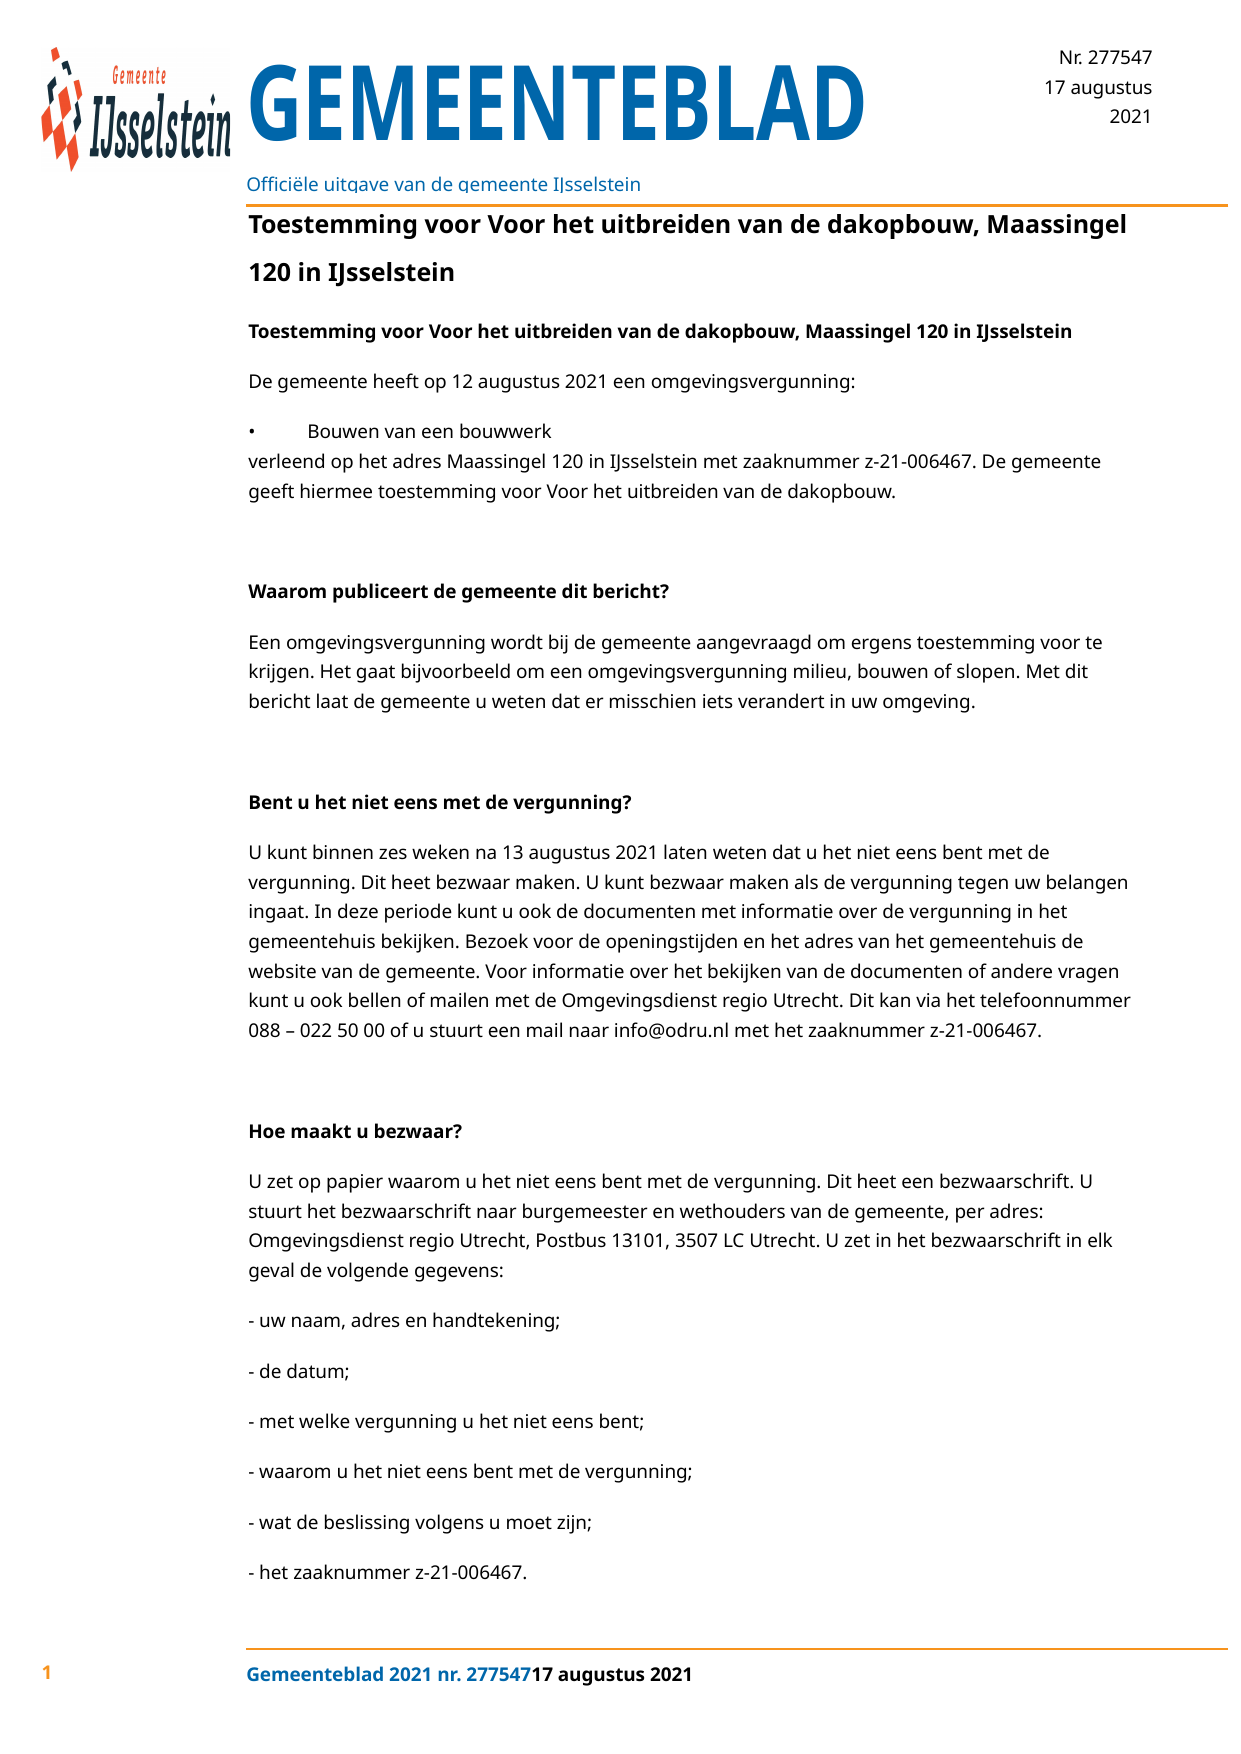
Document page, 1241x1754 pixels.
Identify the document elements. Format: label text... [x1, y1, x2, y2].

text - met welke vergunning u het niet eens bent; [248, 1408, 1152, 1434]
text Toestemming voor Voor het uitbreiden van de dakopbouw, Maassingel 120 in IJsselstein [248, 318, 1152, 344]
text - uw naam, adres en handtekening; [248, 1307, 1152, 1333]
text Hoe maakt u bezwaar? [248, 1118, 1152, 1144]
text Waarom publiceert de gemeente dit bericht? [248, 579, 1152, 604]
text - de datum; [248, 1358, 1152, 1384]
text Bent u het niet eens met de vergunning? [248, 789, 1152, 815]
text verleend op het adres Maassingel 120 in IJsselstein met zaaknummer z-21-006467. De gemeente geeft hiermee toestemming voor Voor het uitbreiden van de dakopbouw. [248, 448, 1152, 504]
text De gemeente heeft op 12 augustus 2021 een omgevingsvergunning: [248, 368, 1152, 394]
text Toestemming voor Voor het uitbreiden van de dakopbouw, Maassingel 120 in IJsselstein [248, 207, 1152, 288]
text U kunt binnen zes weken na 13 augustus 2021 laten weten dat u het niet eens bent met de vergunning. Dit heet bezwaar maken. U kunt bezwaar maken als de vergunning tegen uw belangen ingaat. In deze periode kunt u ook de documenten met informatie over de vergunning in het gemeentehuis bekijken. Bezoek voor de openingstijden en het adres van het gemeentehuis de website van de gemeente. Voor informatie over het bekijken van de documenten of andere vragen kunt u ook bellen of mailen met de Omgevingsdienst regio Utrecht. Dit kan via het telefoonnummer 088 – 022 50 00 of u stuurt een mail naar info@odru.nl met het zaaknummer z-21-006467. [248, 839, 1152, 1043]
text - het zaaknummer z-21-006467. [248, 1559, 1152, 1585]
list Bouwen van een bouwwerk [248, 419, 1152, 444]
text - wat de beslissing volgens u moet zijn; [248, 1509, 1152, 1535]
text Een omgevingsvergunning wordt bij de gemeente aangevraagd om ergens toestemming voor te krijgen. Het gaat bijvoorbeeld om een omgevingsvergunning milieu, bouwen of slopen. Met dit bericht laat de gemeente u weten dat er misschien iets verandert in uw omgeving. [248, 629, 1152, 714]
text - waarom u het niet eens bent met de vergunning; [248, 1459, 1152, 1484]
text U zet op papier waarom u het niet eens bent met de vergunning. Dit heet een bezwaarschrift. U stuurt het bezwaarschrift naar burgemeester en wethouders van de gemeente, per adres: Omgevingsdienst regio Utrecht, Postbus 13101, 3507 LC Utrecht. U zet in het bezwaarschrift in elk geval de volgende gegevens: [248, 1168, 1152, 1283]
picture [41, 47, 231, 172]
